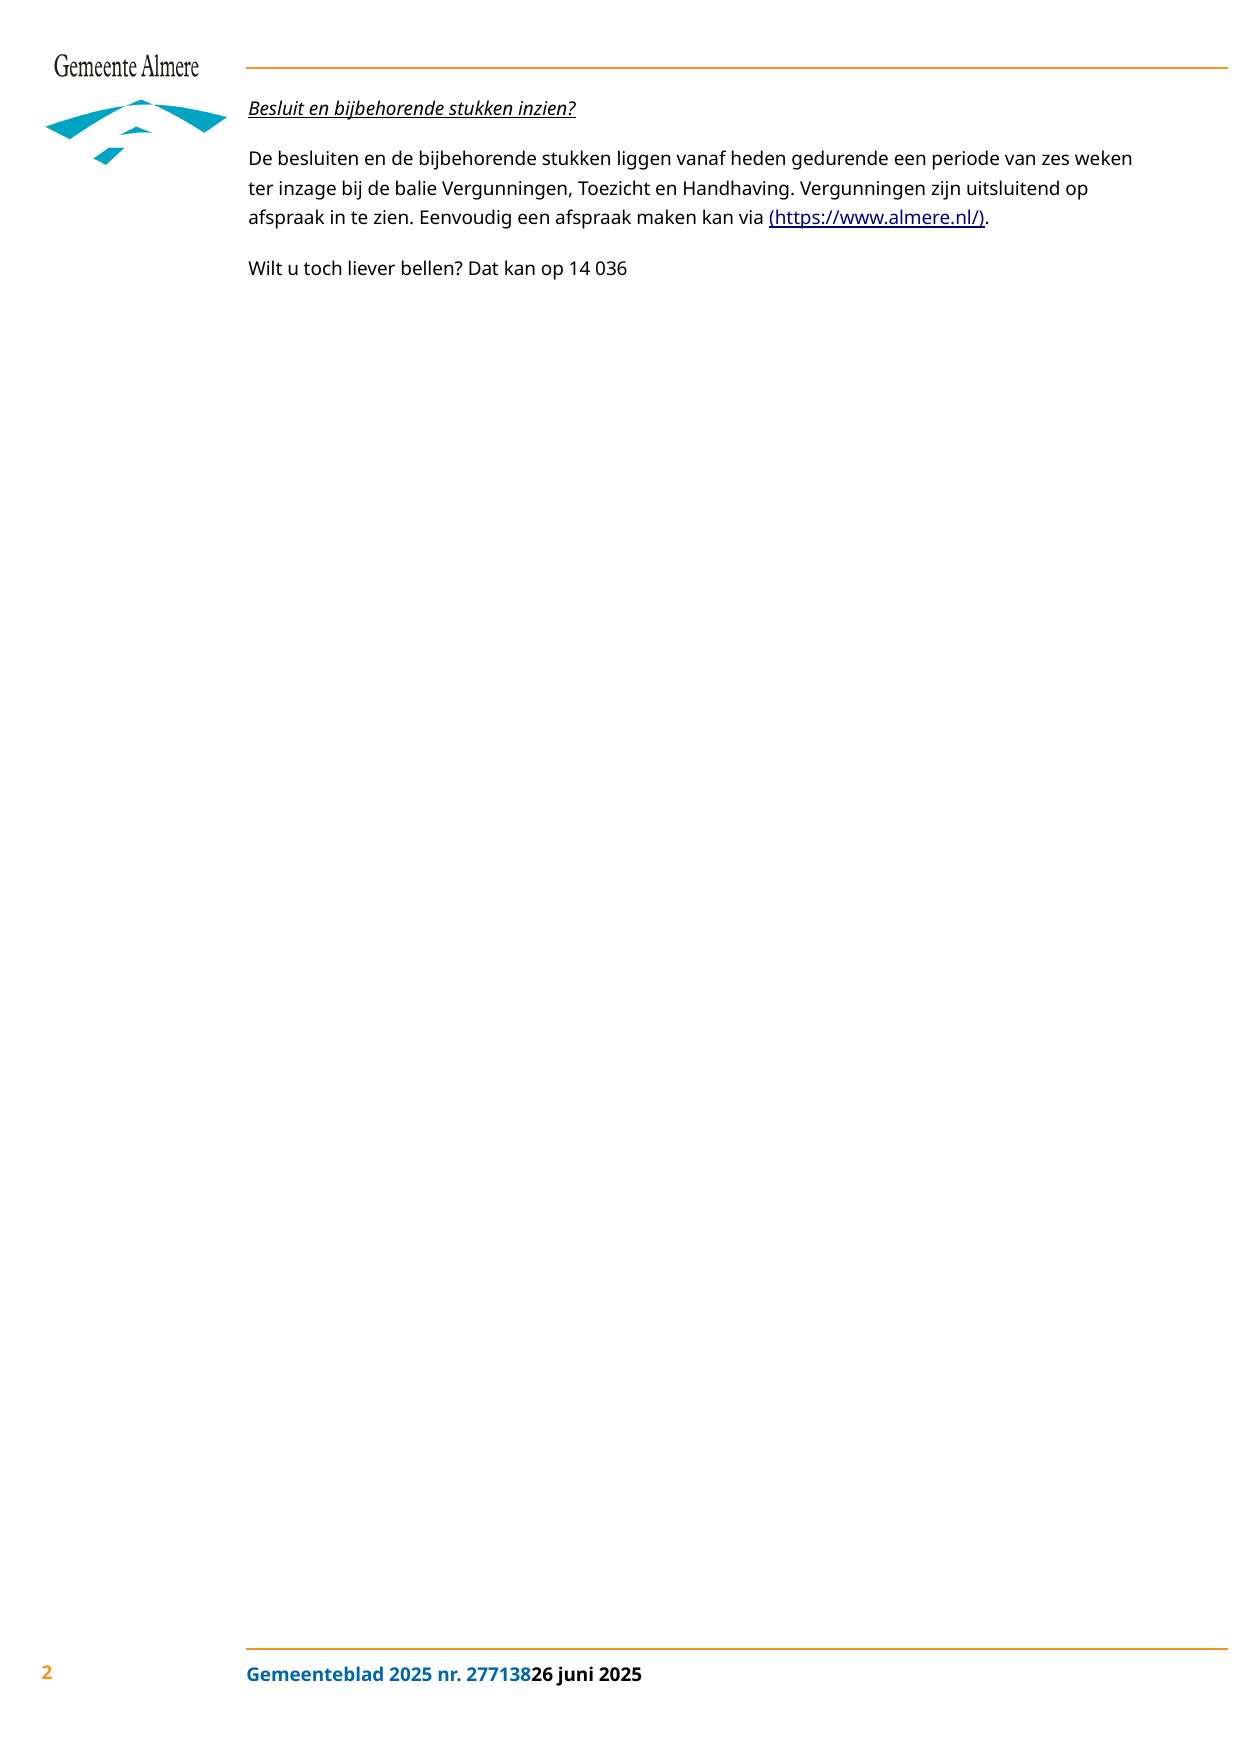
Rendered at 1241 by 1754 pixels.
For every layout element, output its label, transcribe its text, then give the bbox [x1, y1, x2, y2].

text Besluit en bijbehorende stukken inzien? [248, 95, 1152, 121]
text Wilt u toch liever bellen? Dat kan op 14 036 [248, 255, 1152, 281]
picture [41, 47, 231, 172]
text De besluiten en de bijbehorende stukken liggen vanaf heden gedurende een periode van zes weken ter inzage bij de balie Vergunningen, Toezicht en Handhaving. Vergunningen zijn uitsluitend op afspraak in te zien. Eenvoudig een afspraak maken kan via (https://www.almere.nl/). [248, 145, 1152, 230]
